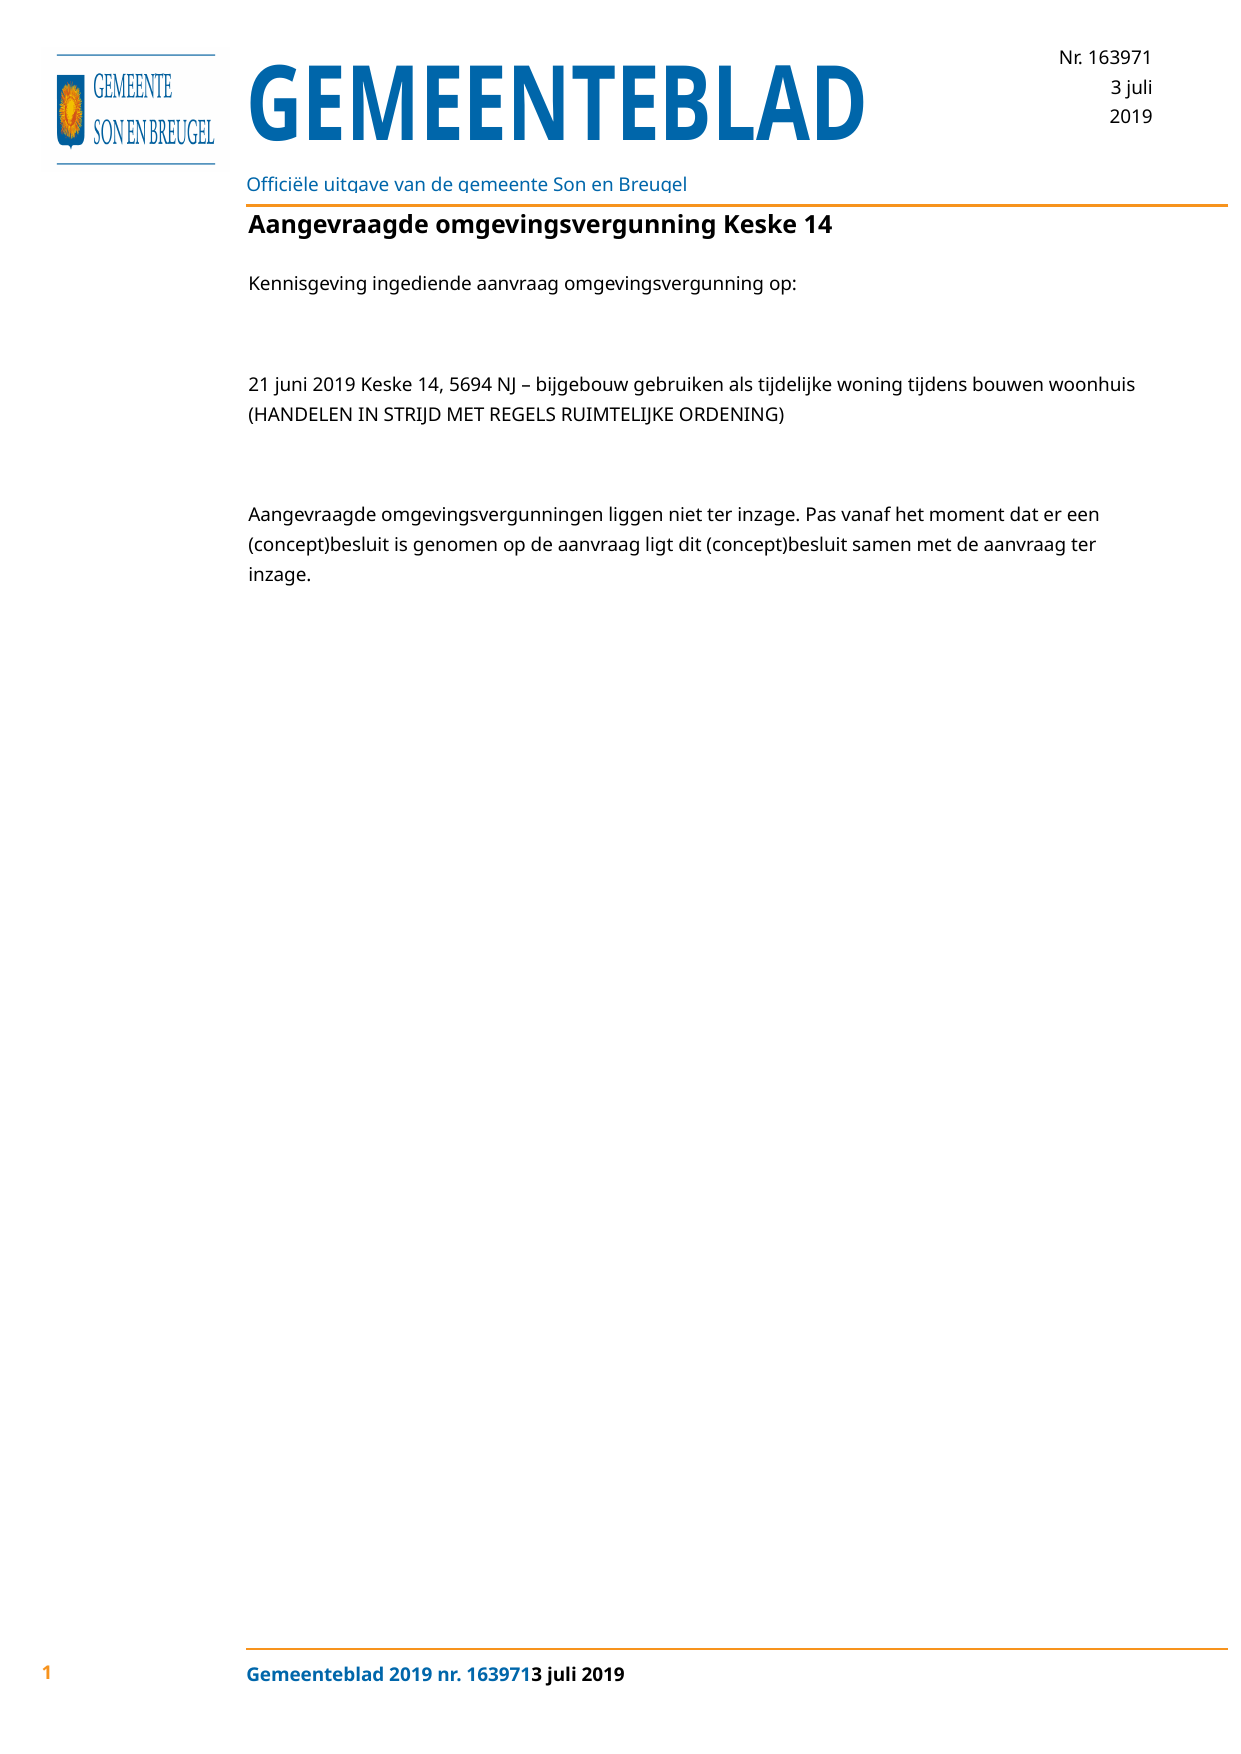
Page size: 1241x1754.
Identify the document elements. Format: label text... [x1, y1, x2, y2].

text Aangevraagde omgevingsvergunning Keske 14 [248, 207, 1152, 241]
picture [41, 47, 231, 172]
text Kennisgeving ingediende aanvraag omgevingsvergunning op: [248, 270, 1152, 296]
text 21 juni 2019 Keske 14, 5694 NJ – bijgebouw gebruiken als tijdelijke woning tijdens bouwen woonhuis (HANDELEN IN STRIJD MET REGELS RUIMTELIJKE ORDENING) [248, 371, 1152, 426]
text Aangevraagde omgevingsvergunningen liggen niet ter inzage. Pas vanaf het moment dat er een (concept)besluit is genomen op de aanvraag ligt dit (concept)besluit samen met de aanvraag ter inzage. [248, 502, 1152, 586]
